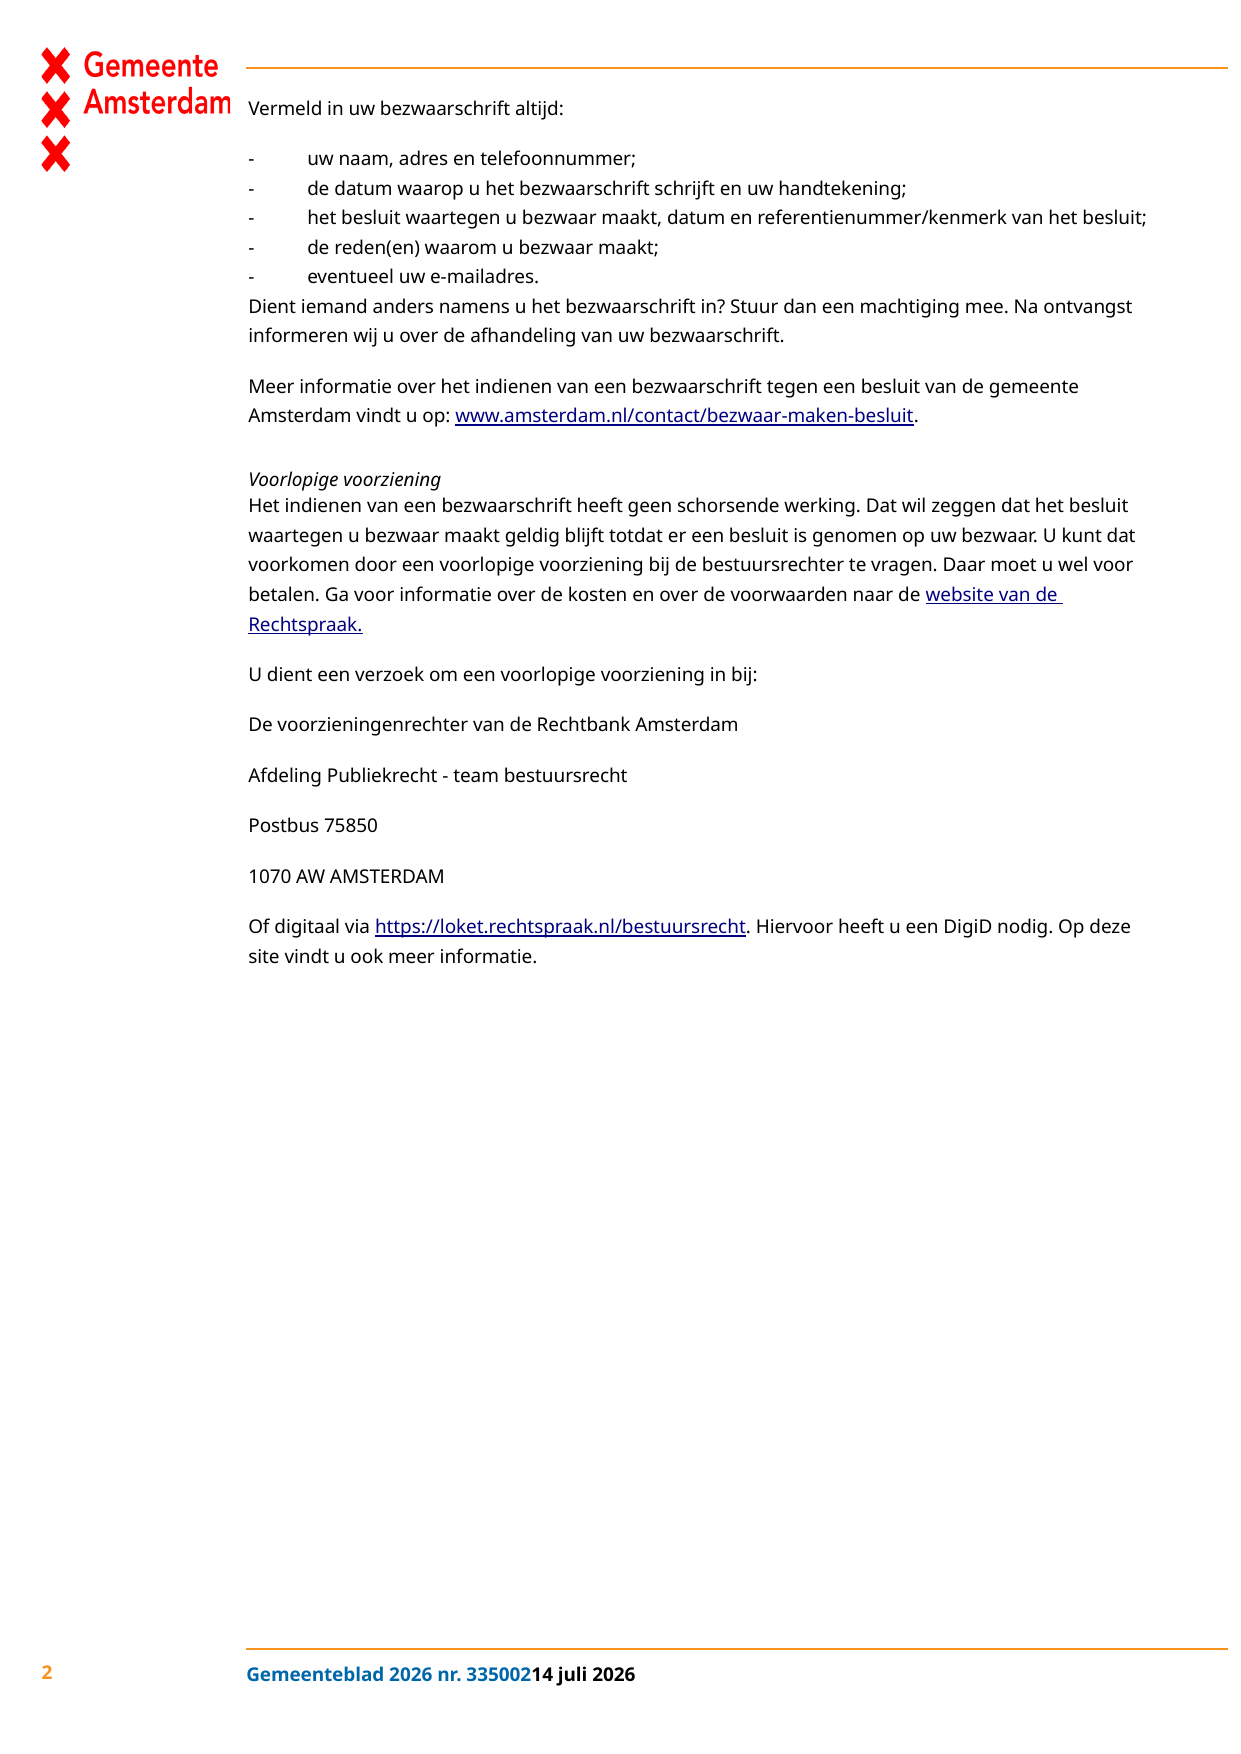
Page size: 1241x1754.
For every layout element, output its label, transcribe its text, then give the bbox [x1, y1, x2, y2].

text Meer informatie over het indienen van een bezwaarschrift tegen een besluit van de gemeente Amsterdam vindt u op: www.amsterdam.nl/contact/bezwaar-maken-besluit. [248, 373, 1152, 428]
list uw naam, adres en telefoonnummer; [248, 145, 1152, 171]
list eventueel uw e-mailadres. [248, 263, 1152, 289]
list het besluit waartegen u bezwaar maakt, datum en referentienummer/kenmerk van het besluit; [248, 204, 1152, 230]
list de datum waarop u het bezwaarschrift schrijft en uw handtekening; [248, 175, 1152, 201]
text Dient iemand anders namens u het bezwaarschrift in? Stuur dan een machtiging mee. Na ontvangst informeren wij u over de afhandeling van uw bezwaarschrift. [248, 293, 1152, 348]
text Het indienen van een bezwaarschrift heeft geen schorsende werking. Dat wil zeggen dat het besluit waartegen u bezwaar maakt geldig blijft totdat er een besluit is genomen op uw bezwaar. U kunt dat voorkomen door een voorlopige voorziening bij de bestuursrechter te vragen. Daar moet u wel voor betalen. Ga voor informatie over de kosten en over de voorwaarden naar de website van de Rechtspraak. [248, 492, 1152, 636]
text 1070 AW AMSTERDAM [248, 863, 1152, 888]
text De voorzieningenrechter van de Rechtbank Amsterdam [248, 712, 1152, 737]
text Voorlopige voorziening [248, 467, 1152, 492]
text Vermeld in uw bezwaarschrift altijd: [248, 95, 1152, 121]
text U dient een verzoek om een voorlopige voorziening in bij: [248, 661, 1152, 687]
picture [41, 47, 231, 172]
list de reden(en) waarom u bezwaar maakt; [248, 234, 1152, 260]
text Of digitaal via https://loket.rechtspraak.nl/bestuursrecht. Hiervoor heeft u een DigiD nodig. Op deze site vindt u ook meer informatie. [248, 913, 1152, 968]
text Afdeling Publiekrecht - team bestuursrecht [248, 762, 1152, 788]
text Postbus 75850 [248, 812, 1152, 838]
